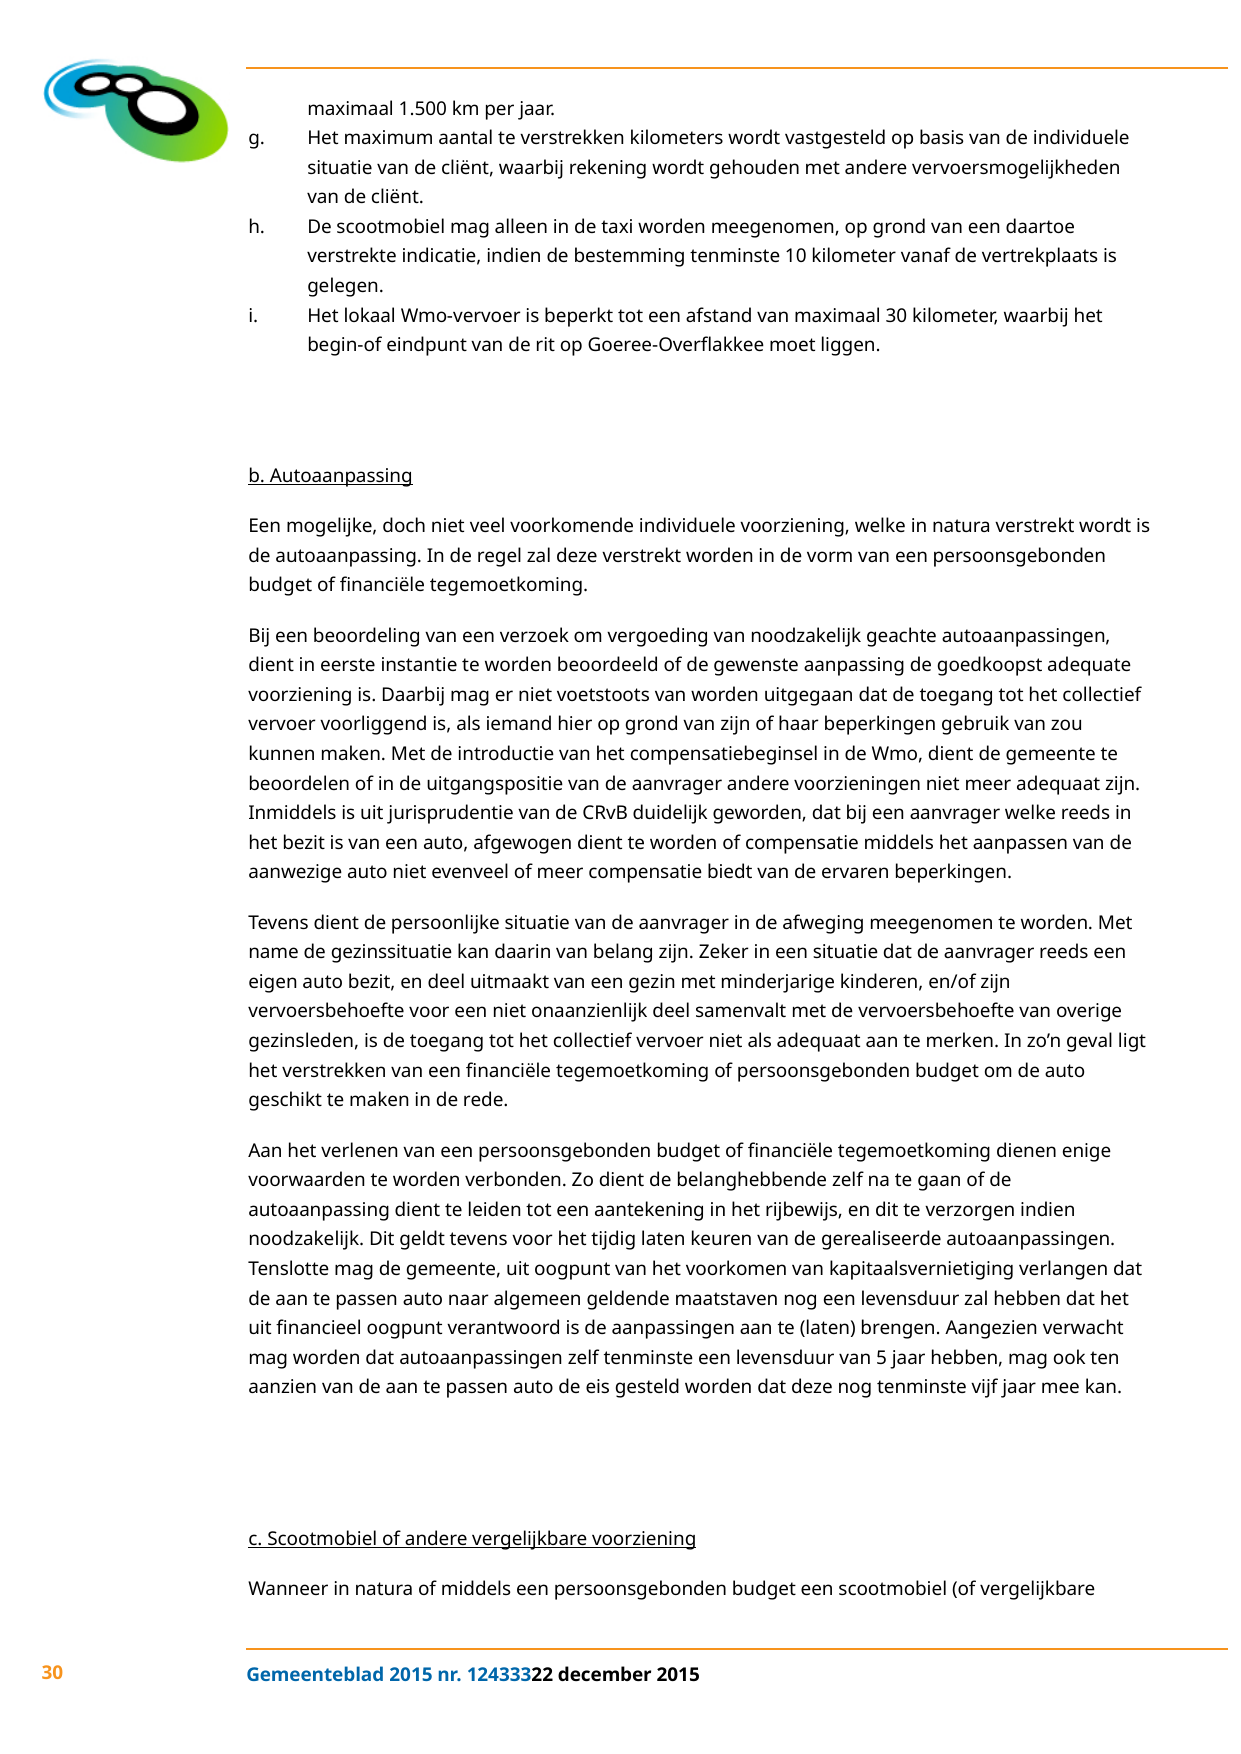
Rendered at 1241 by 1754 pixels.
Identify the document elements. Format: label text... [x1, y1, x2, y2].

text Bij een beoordeling van een verzoek om vergoeding van noodzakelijk geachte autoaanpassingen, dient in eerste instantie te worden beoordeeld of de gewenste aanpassing de goedkoopst adequate voorziening is. Daarbij mag er niet voetstoots van worden uitgegaan dat de toegang tot het collectief vervoer voorliggend is, als iemand hier op grond van zijn of haar beperkingen gebruik van zou kunnen maken. Met de introductie van het compensatiebeginsel in de Wmo, dient de gemeente te beoordelen of in de uitgangspositie van de aanvrager andere voorzieningen niet meer adequaat zijn. Inmiddels is uit jurisprudentie van de CRvB duidelijk geworden, dat bij een aanvrager welke reeds in het bezit is van een auto, afgewogen dient te worden of compensatie middels het aanpassen van de aanwezige auto niet evenveel of meer compensatie biedt van de ervaren beperkingen. [248, 622, 1152, 884]
list Het maximum aantal te verstrekken kilometers wordt vastgesteld op basis van de individuele situatie van de cliënt, waarbij rekening wordt gehouden met andere vervoersmogelijkheden van de cliënt. [248, 124, 1152, 209]
text Wanneer in natura of middels een persoonsgebonden budget een scootmobiel (of vergelijkbare [248, 1575, 1152, 1601]
text Een mogelijke, doch niet veel voorkomende individuele voorziening, welke in natura verstrekt wordt is de autoaanpassing. In de regel zal deze verstrekt worden in de vorm van een persoonsgebonden budget of financiële tegemoetkoming. [248, 512, 1152, 597]
list maximaal 1.500 km per jaar. [248, 95, 1152, 121]
text Tevens dient de persoonlijke situatie van de aanvrager in de afweging meegenomen te worden. Met name de gezinssituatie kan daarin van belang zijn. Zeker in een situatie dat de aanvrager reeds een eigen auto bezit, en deel uitmaakt van een gezin met minderjarige kinderen, en/of zijn vervoersbehoefte voor een niet onaanzienlijk deel samenvalt met de vervoersbehoefte van overige gezinsleden, is de toegang tot het collectief vervoer niet als adequaat aan te merken. In zo’n geval ligt het verstrekken van een financiële tegemoetkoming of persoonsgebonden budget om de auto geschikt te maken in de rede. [248, 909, 1152, 1112]
list De scootmobiel mag alleen in de taxi worden meegenomen, op grond van een daartoe verstrekte indicatie, indien de bestemming tenminste 10 kilometer vanaf de vertrekplaats is gelegen. [248, 213, 1152, 298]
text b. Autoaanpassing [248, 462, 1152, 488]
picture [41, 47, 231, 172]
text Aan het verlenen van een persoonsgebonden budget of financiële tegemoetkoming dienen enige voorwaarden te worden verbonden. Zo dient de belanghebbende zelf na te gaan of de autoaanpassing dient te leiden tot een aantekening in het rijbewijs, en dit te verzorgen indien noodzakelijk. Dit geldt tevens voor het tijdig laten keuren van de gerealiseerde autoaanpassingen. Tenslotte mag de gemeente, uit oogpunt van het voorkomen van kapitaalsvernietiging verlangen dat de aan te passen auto naar algemeen geldende maatstaven nog een levensduur zal hebben dat het uit financieel oogpunt verantwoord is de aanpassingen aan te (laten) brengen. Aangezien verwacht mag worden dat autoaanpassingen zelf tenminste een levensduur van 5 jaar hebben, mag ook ten aanzien van de aan te passen auto de eis gesteld worden dat deze nog tenminste vijf jaar mee kan. [248, 1137, 1152, 1399]
text c. Scootmobiel of andere vergelijkbare voorziening [248, 1525, 1152, 1551]
list Het lokaal Wmo-vervoer is beperkt tot een afstand van maximaal 30 kilometer, waarbij het begin-of eindpunt van de rit op Goeree-Overflakkee moet liggen. [248, 302, 1152, 357]
